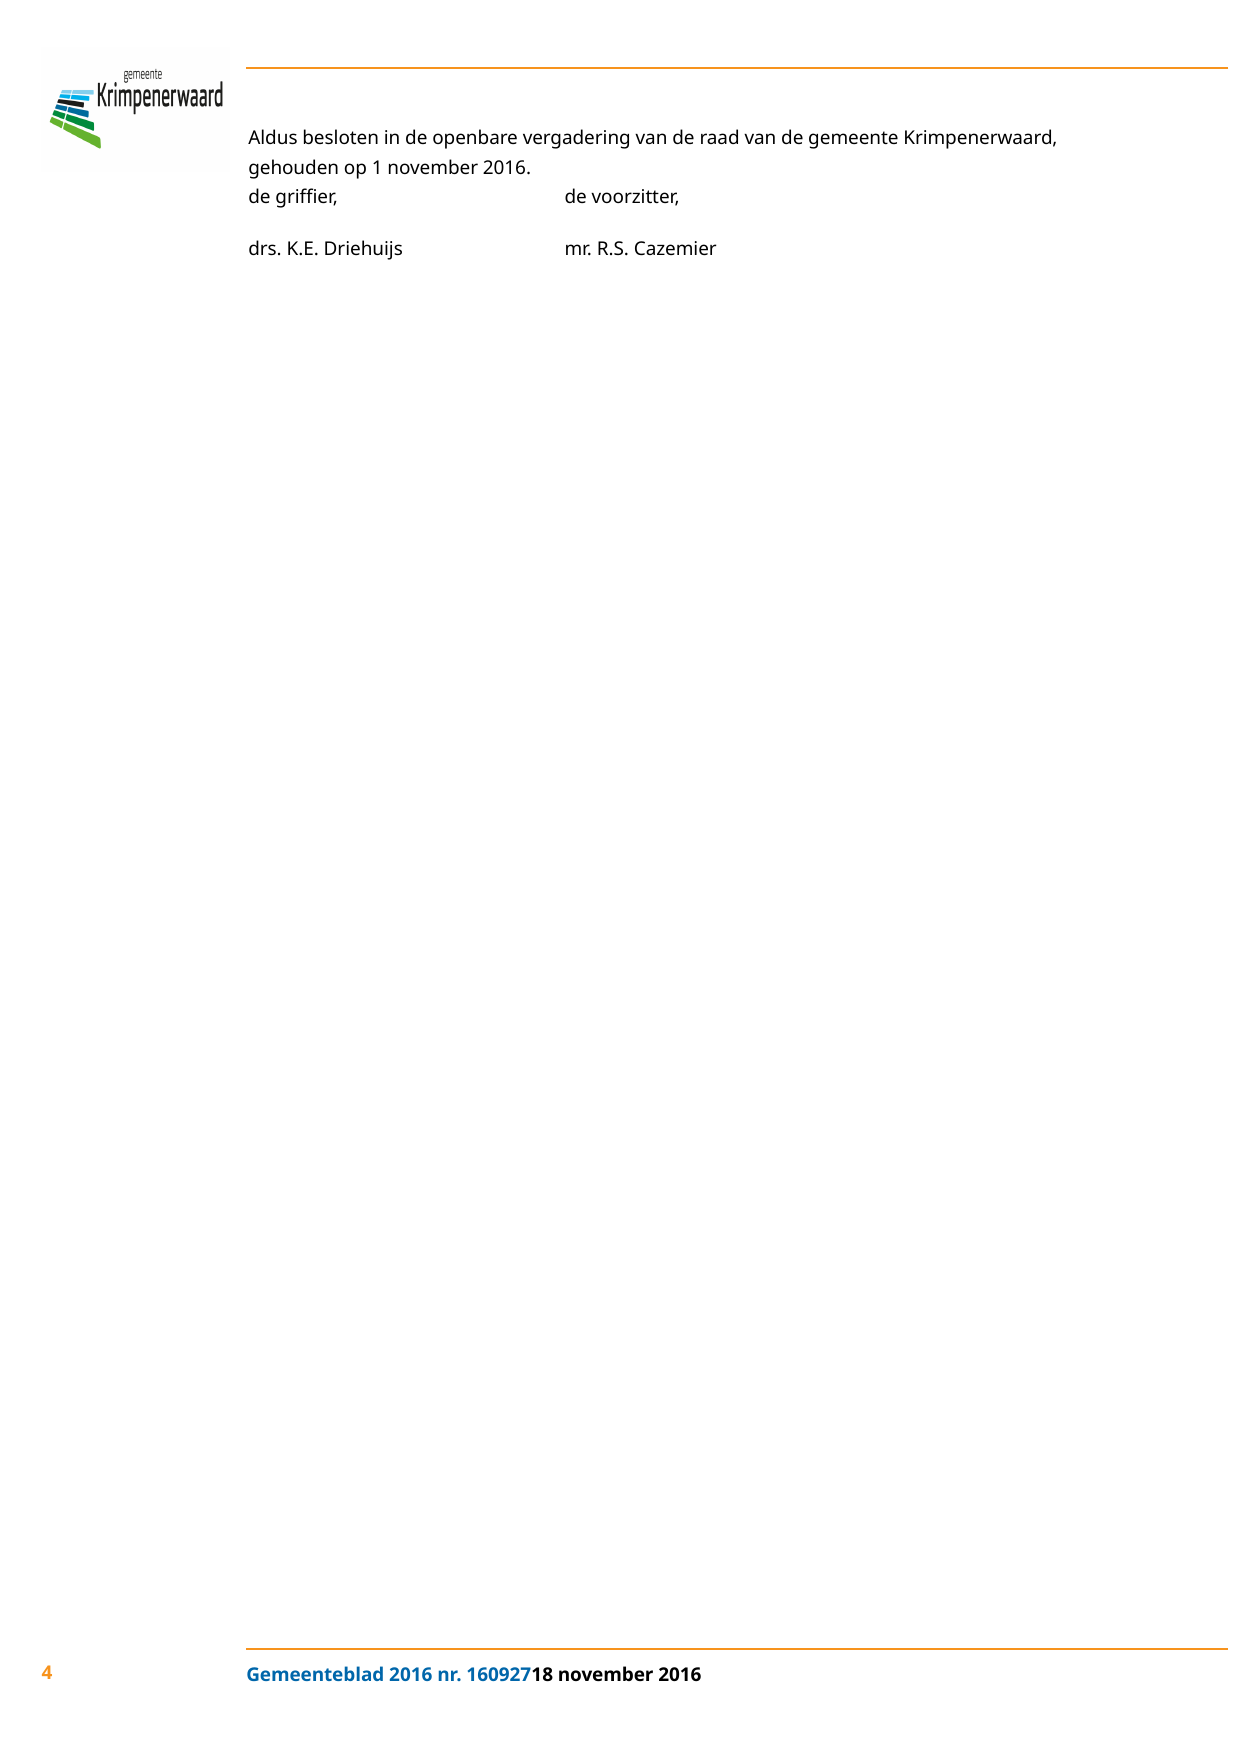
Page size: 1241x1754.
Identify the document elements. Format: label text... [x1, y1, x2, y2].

table_header de voorzitter, [564, 184, 1152, 209]
table_cell [564, 209, 1152, 235]
table_header de griffier, [248, 184, 564, 209]
picture [41, 47, 231, 172]
table_cell drs. K.E. Driehuijs [248, 235, 564, 261]
table_cell [248, 209, 564, 235]
text Aldus besloten in de openbare vergadering van de raad van de gemeente Krimpenerwaard, gehouden op 1 november 2016. [248, 124, 1152, 180]
table_cell mr. R.S. Cazemier [564, 235, 1152, 261]
